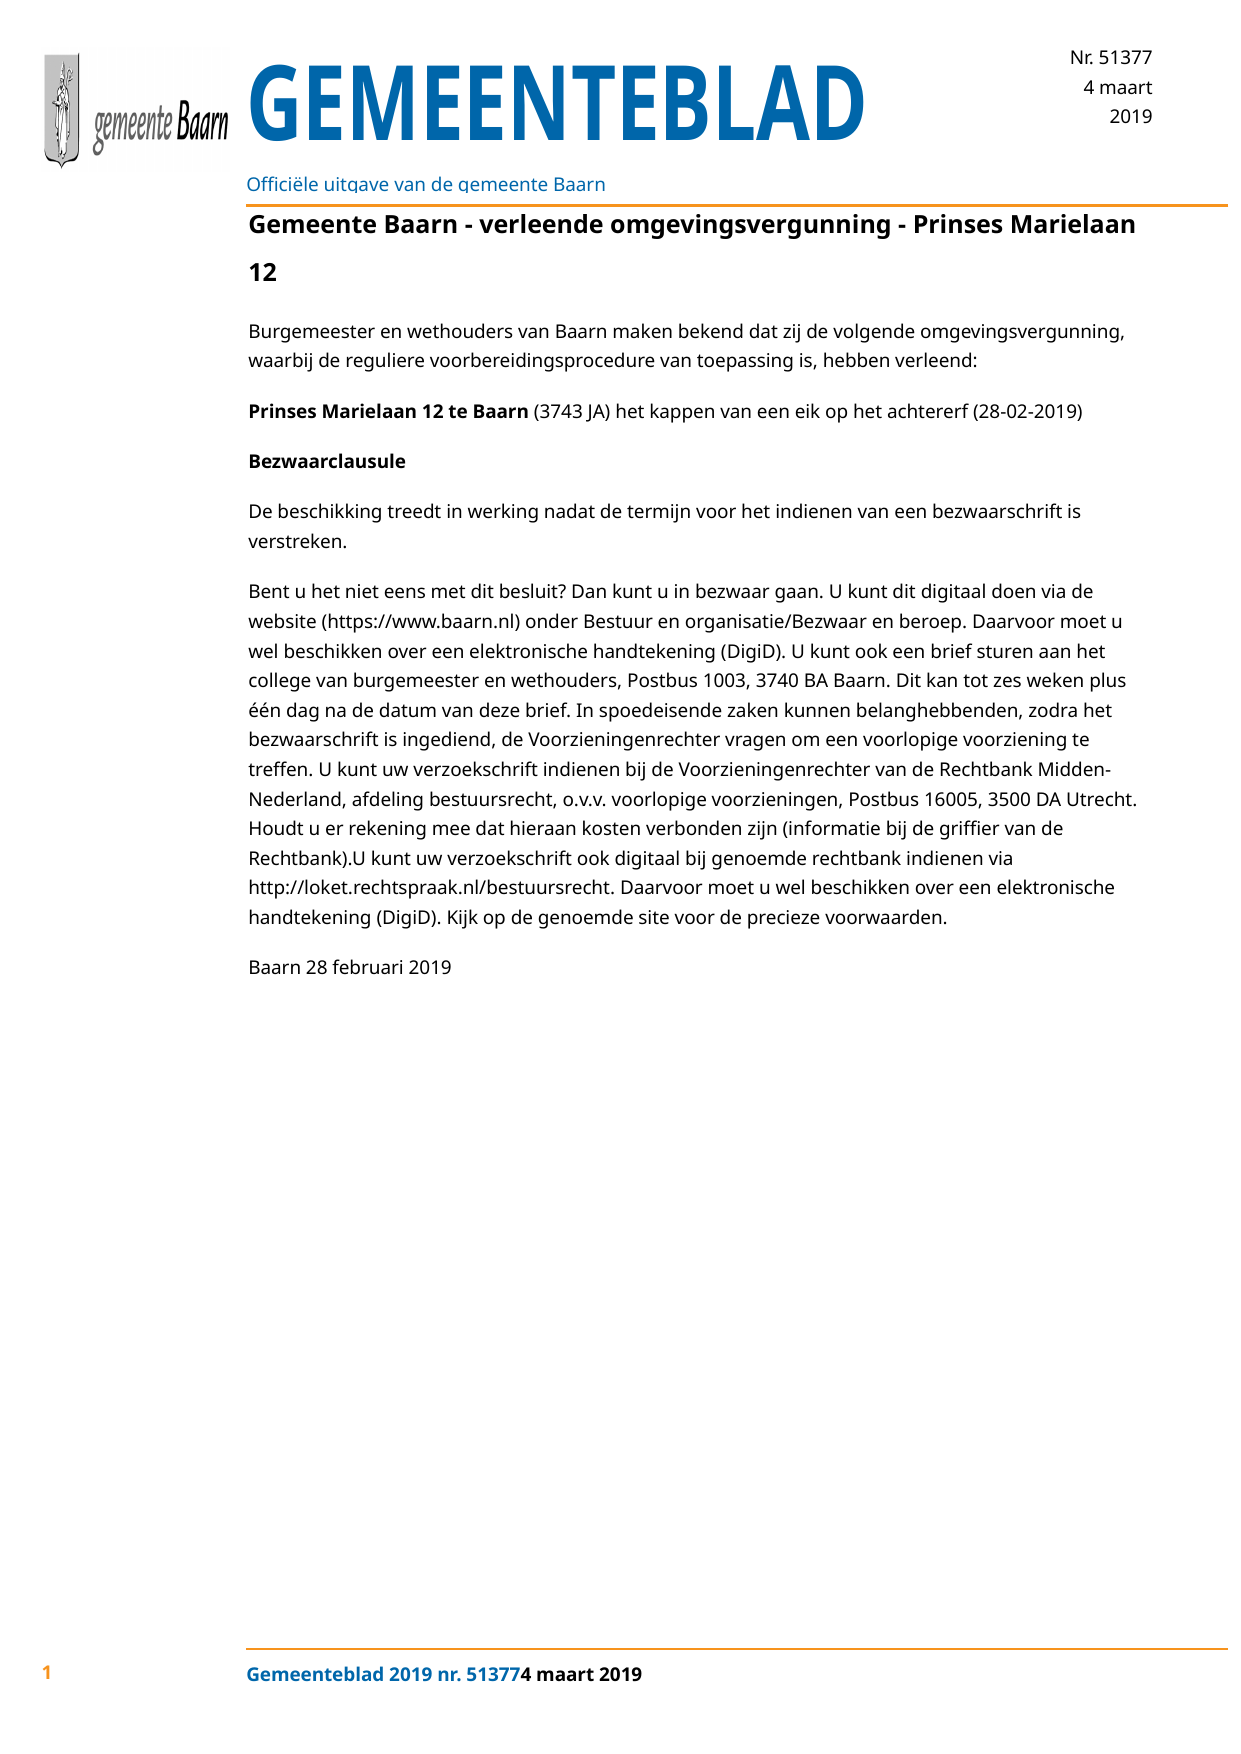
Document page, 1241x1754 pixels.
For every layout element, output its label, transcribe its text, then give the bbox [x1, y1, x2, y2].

text Baarn 28 februari 2019 [248, 954, 1152, 980]
text Prinses Marielaan 12 te Baarn (3743 JA) het kappen van een eik op het achtererf (28-02-2019) [248, 398, 1152, 424]
text Burgemeester en wethouders van Baarn maken bekend dat zij de volgende omgevingsvergunning, waarbij de reguliere voorbereidingsprocedure van toepassing is, hebben verleend: [248, 318, 1152, 373]
text Gemeente Baarn - verleende omgevingsvergunning - Prinses Marielaan 12 [248, 207, 1152, 288]
text Bent u het niet eens met dit besluit? Dan kunt u in bezwaar gaan. U kunt dit digitaal doen via de website (https://www.baarn.nl) onder Bestuur en organisatie/Bezwaar en beroep. Daarvoor moet u wel beschikken over een elektronische handtekening (DigiD). U kunt ook een brief sturen aan het college van burgemeester en wethouders, Postbus 1003, 3740 BA Baarn. Dit kan tot zes weken plus één dag na de datum van deze brief. In spoedeisende zaken kunnen belanghebbenden, zodra het bezwaarschrift is ingediend, de Voorzieningenrechter vragen om een voorlopige voorziening te treffen. U kunt uw verzoekschrift indienen bij de Voorzieningenrechter van de Rechtbank Midden-Nederland, afdeling bestuursrecht, o.v.v. voorlopige voorzieningen, Postbus 16005, 3500 DA Utrecht. Houdt u er rekening mee dat hieraan kosten verbonden zijn (informatie bij de griffier van de Rechtbank).U kunt uw verzoekschrift ook digitaal bij genoemde rechtbank indienen via http://loket.rechtspraak.nl/bestuursrecht. Daarvoor moet u wel beschikken over een elektronische handtekening (DigiD). Kijk op de genoemde site voor de precieze voorwaarden. [248, 579, 1152, 930]
text Bezwaarclausule [248, 448, 1152, 474]
text De beschikking treedt in werking nadat de termijn voor het indienen van een bezwaarschrift is verstreken. [248, 499, 1152, 554]
picture [41, 47, 231, 172]
